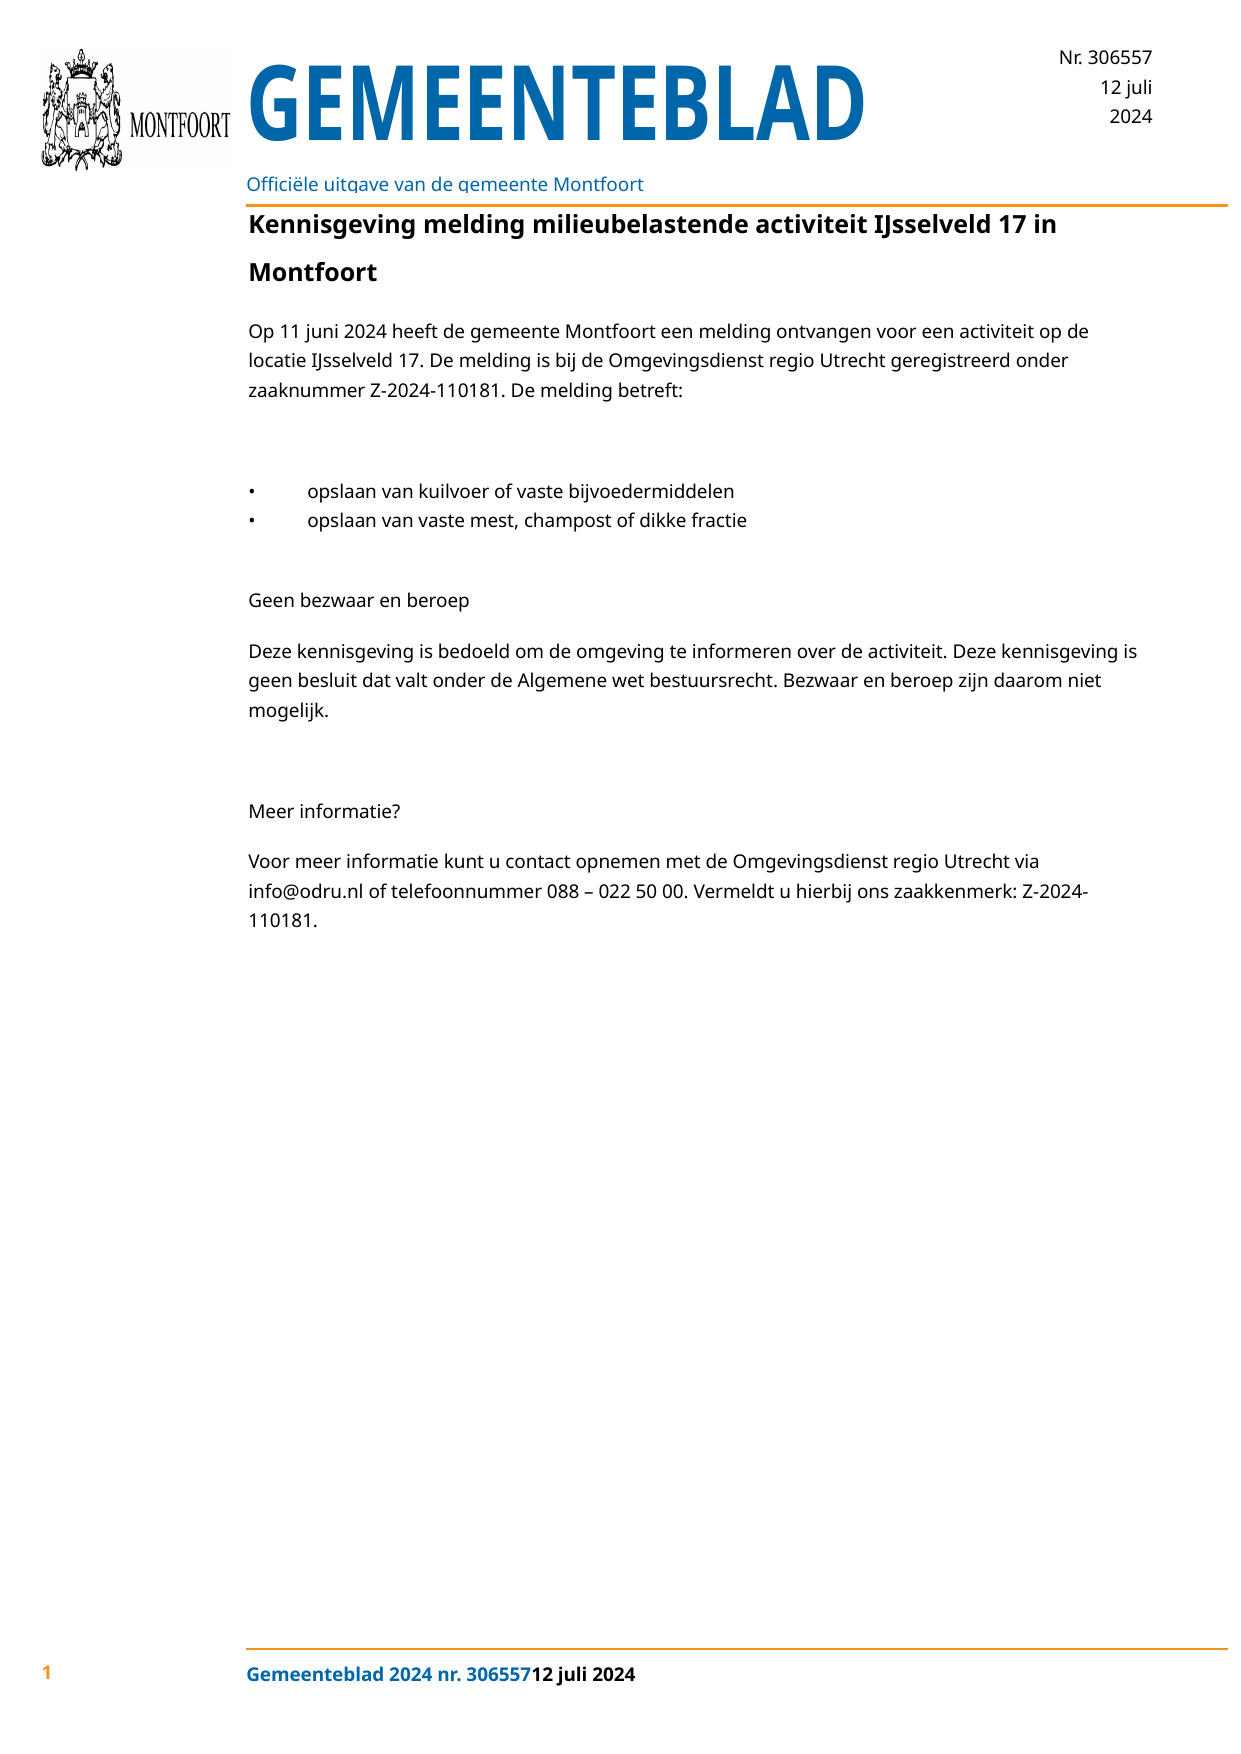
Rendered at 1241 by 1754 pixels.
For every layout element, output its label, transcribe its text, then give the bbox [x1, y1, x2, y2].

text Geen bezwaar en beroep [248, 587, 1152, 613]
text Op 11 juni 2024 heeft de gemeente Montfoort een melding ontvangen voor een activiteit op de locatie IJsselveld 17. De melding is bij de Omgevingsdienst regio Utrecht geregistreerd onder zaaknummer Z-2024-110181. De melding betreft: [248, 318, 1152, 403]
picture [41, 47, 231, 172]
text Kennisgeving melding milieubelastende activiteit IJsselveld 17 in Montfoort [248, 207, 1152, 288]
list opslaan van vaste mest, champost of dikke fractie [248, 507, 1152, 533]
text Meer informatie? [248, 798, 1152, 824]
text Deze kennisgeving is bedoeld om de omgeving te informeren over de activiteit. Deze kennisgeving is geen besluit dat valt onder de Algemene wet bestuursrecht. Bezwaar en beroep zijn daarom niet mogelijk. [248, 638, 1152, 723]
list opslaan van kuilvoer of vaste bijvoedermiddelen [248, 478, 1152, 504]
text Voor meer informatie kunt u contact opnemen met de Omgevingsdienst regio Utrecht via info@odru.nl of telefoonnummer 088 – 022 50 00. Vermeldt u hierbij ons zaakkenmerk: Z-2024-110181. [248, 848, 1152, 933]
